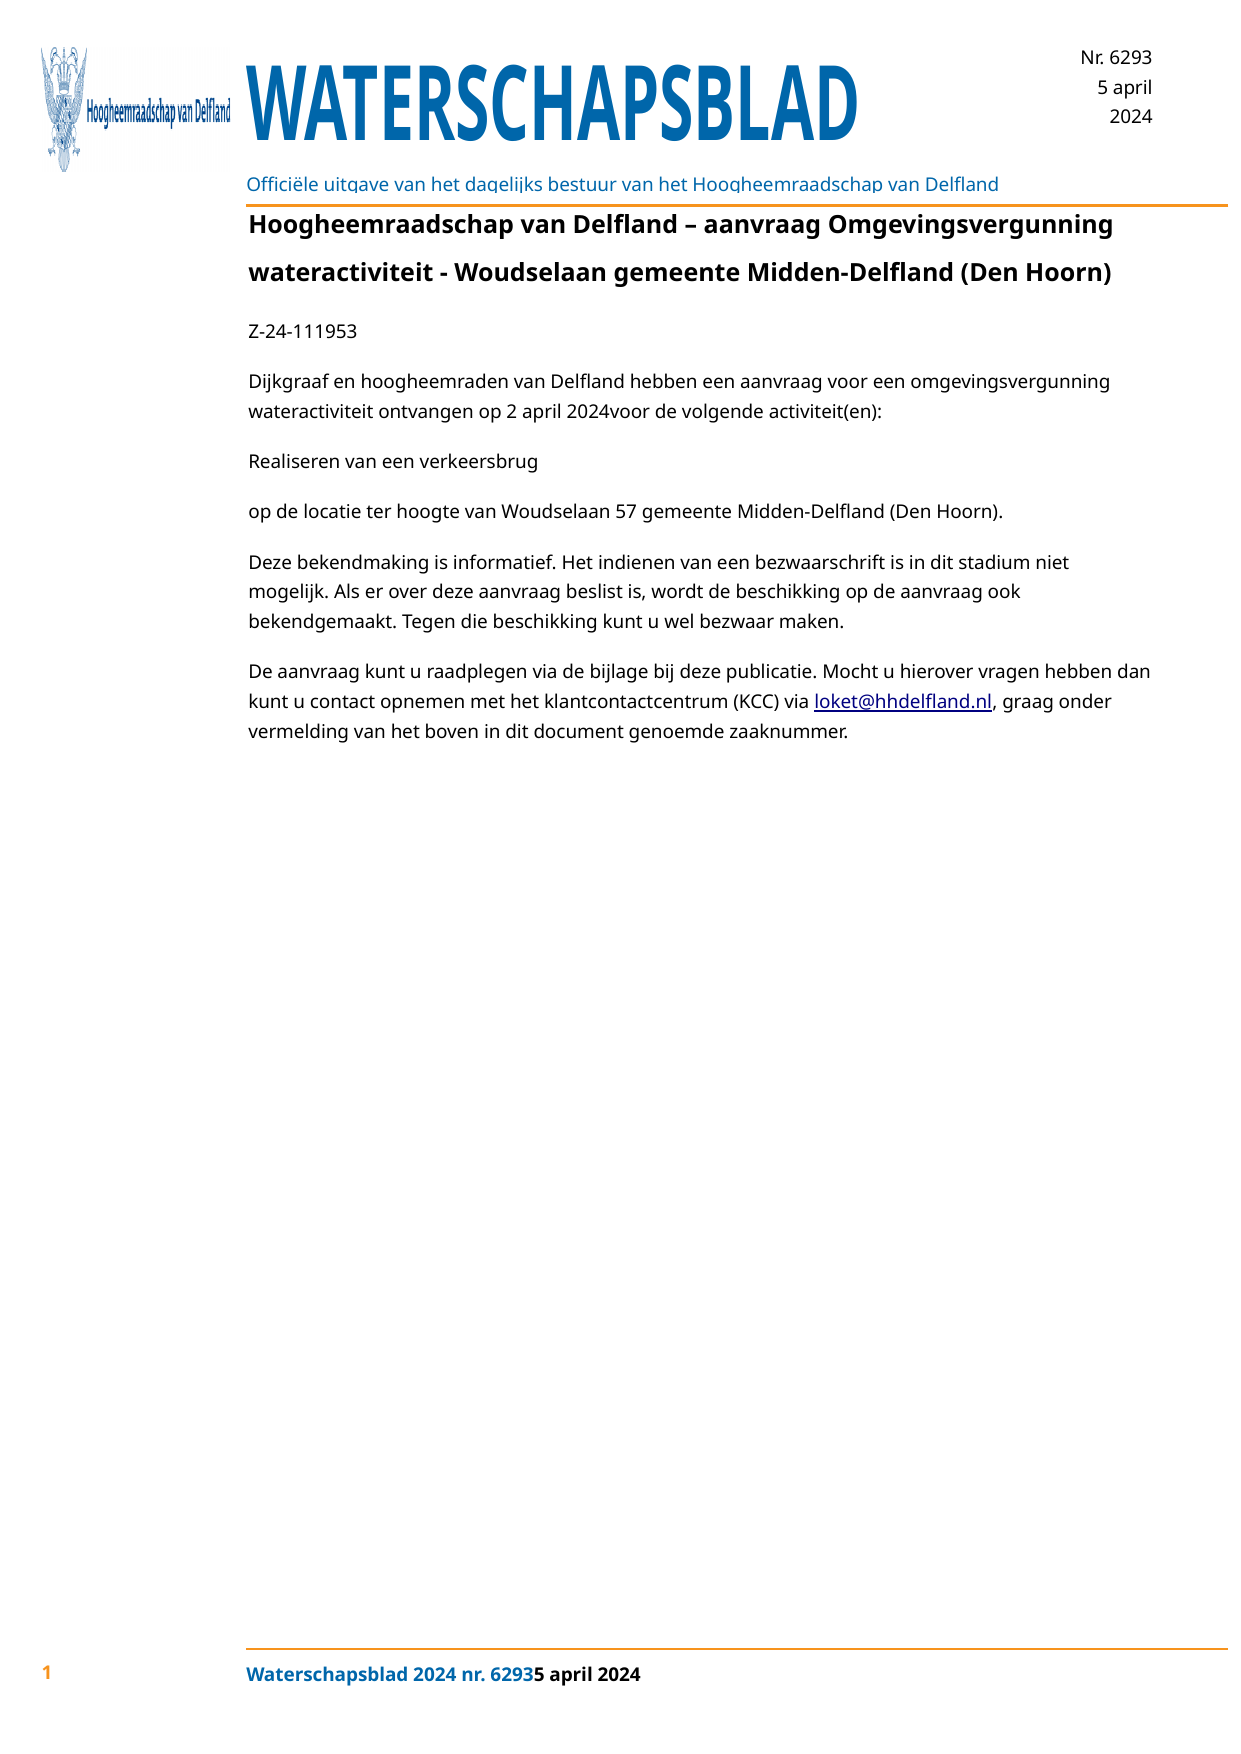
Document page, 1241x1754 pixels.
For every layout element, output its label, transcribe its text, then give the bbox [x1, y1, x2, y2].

text De aanvraag kunt u raadplegen via de bijlage bij deze publicatie. Mocht u hierover vragen hebben dan kunt u contact opnemen met het klantcontactcentrum (KCC) via loket@hhdelfland.nl, graag onder vermelding van het boven in dit document genoemde zaaknummer. [248, 659, 1152, 744]
picture [41, 47, 231, 172]
text op de locatie ter hoogte van Woudselaan 57 gemeente Midden-Delfland (Den Hoorn). [248, 499, 1152, 524]
text Z-24-111953 [248, 318, 1152, 344]
text Deze bekendmaking is informatief. Het indienen van een bezwaarschrift is in dit stadium niet mogelijk. Als er over deze aanvraag beslist is, wordt de beschikking op de aanvraag ook bekendgemaakt. Tegen die beschikking kunt u wel bezwaar maken. [248, 549, 1152, 634]
text Dijkgraaf en hoogheemraden van Delfland hebben een aanvraag voor een omgevingsvergunning wateractiviteit ontvangen op 2 april 2024voor de volgende activiteit(en): [248, 368, 1152, 424]
text Realiseren van een verkeersbrug [248, 448, 1152, 474]
text Hoogheemraadschap van Delfland – aanvraag Omgevingsvergunning wateractiviteit - Woudselaan gemeente Midden-Delfland (Den Hoorn) [248, 207, 1152, 288]
